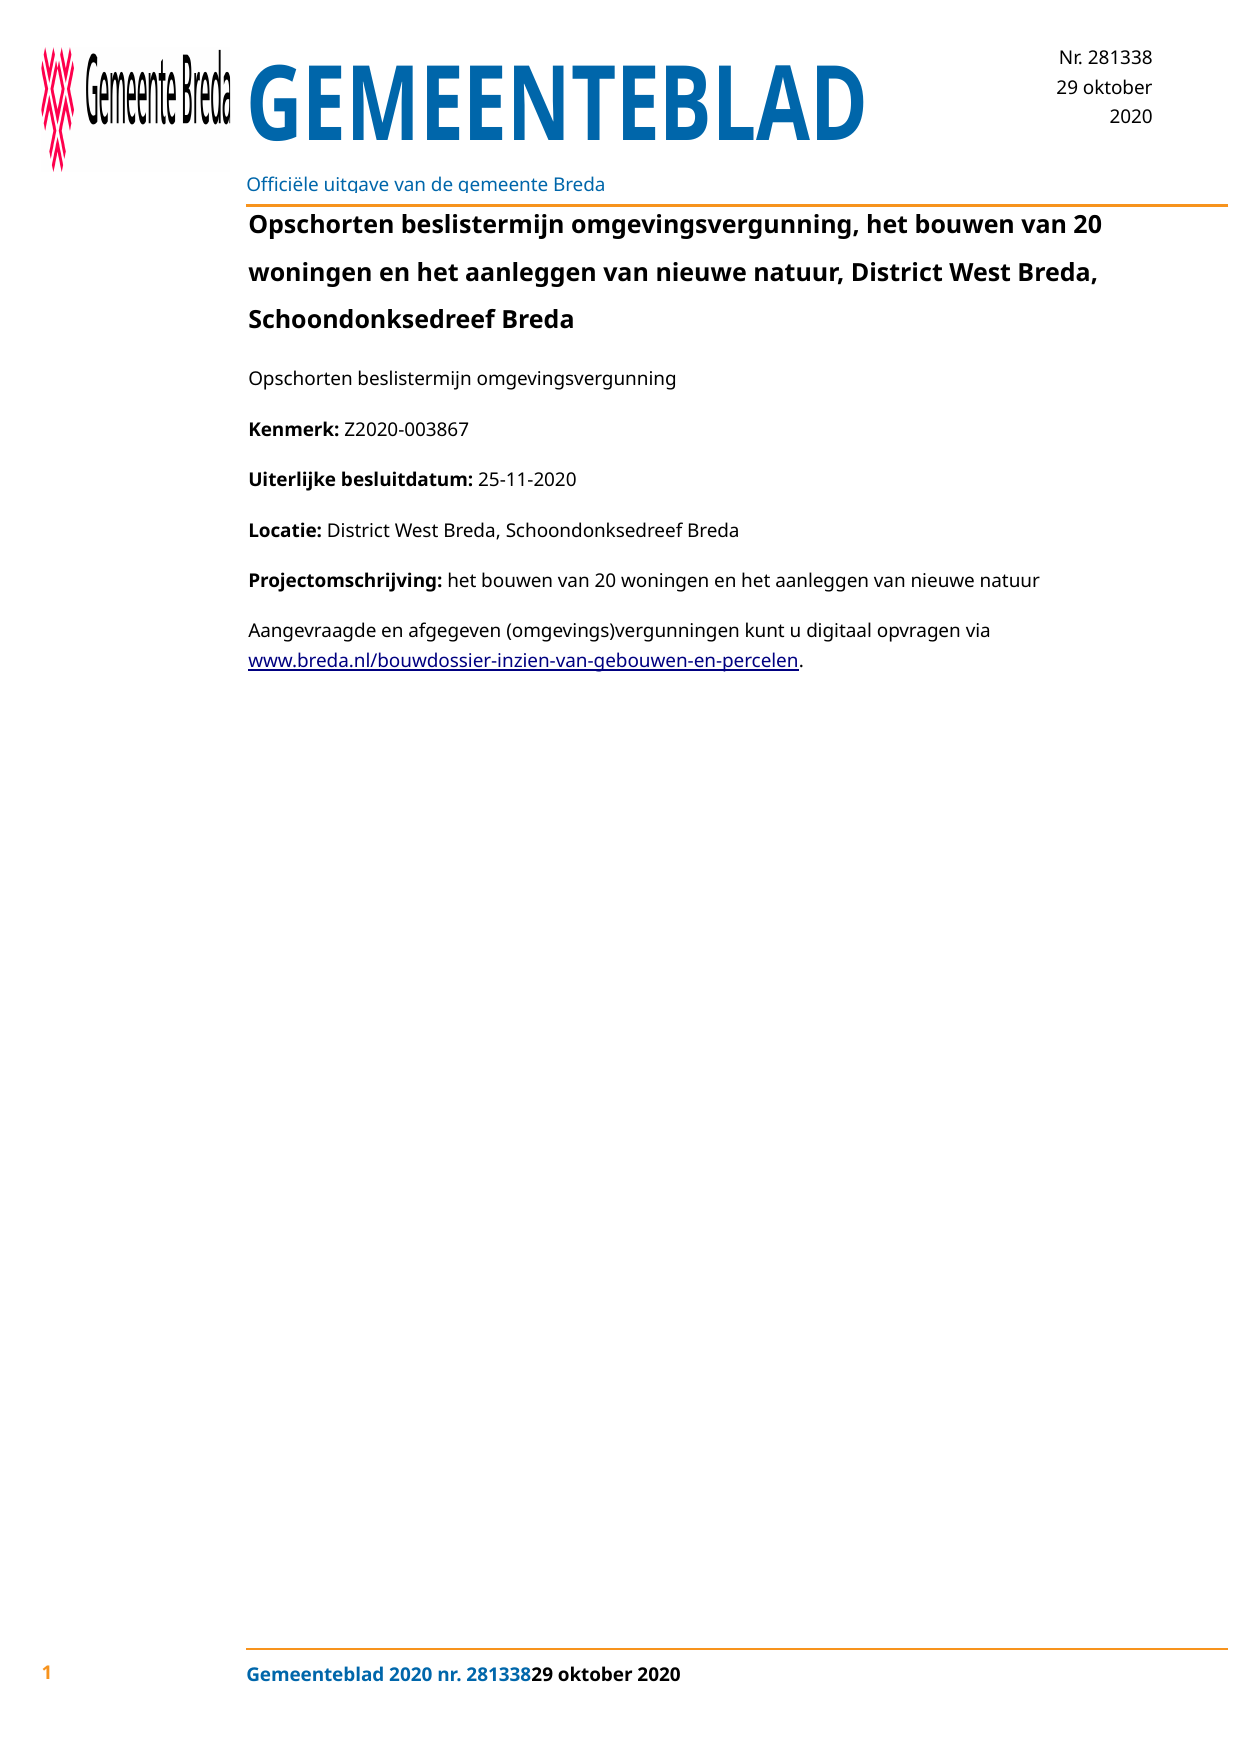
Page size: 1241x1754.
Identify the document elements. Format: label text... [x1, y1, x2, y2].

text Opschorten beslistermijn omgevingsvergunning, het bouwen van 20 woningen en het aanleggen van nieuwe natuur, District West Breda, Schoondonksedreef Breda [248, 207, 1152, 336]
text Opschorten beslistermijn omgevingsvergunning [248, 366, 1152, 391]
text Uiterlijke besluitdatum: 25-11-2020 [248, 466, 1152, 492]
text Projectomschrijving: het bouwen van 20 woningen en het aanleggen van nieuwe natuur [248, 567, 1152, 593]
text Kenmerk: Z2020-003867 [248, 416, 1152, 442]
picture [41, 47, 231, 172]
text Locatie: District West Breda, Schoondonksedreef Breda [248, 517, 1152, 542]
text Aangevraagde en afgegeven (omgevings)vergunningen kunt u digitaal opvragen via www.breda.nl/bouwdossier-inzien-van-gebouwen-en-percelen. [248, 618, 1152, 673]
